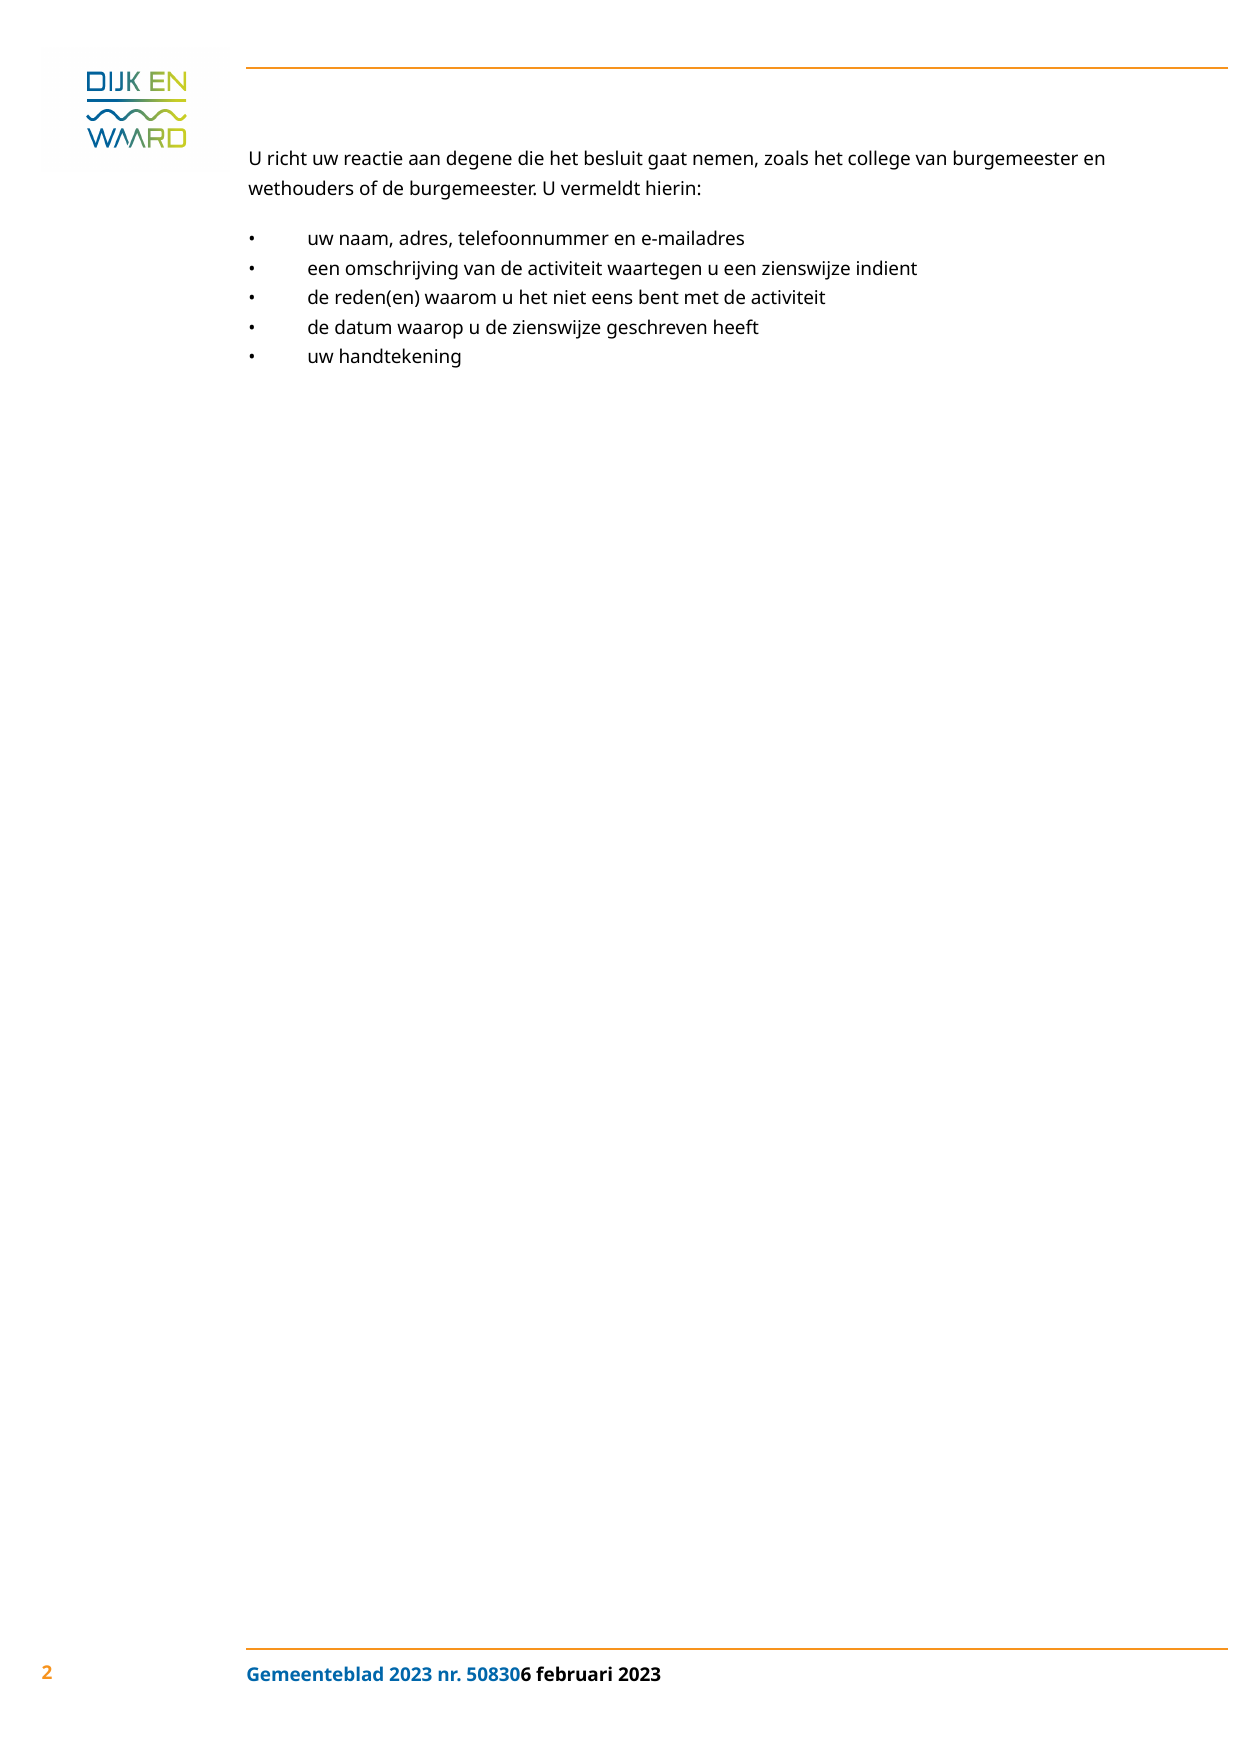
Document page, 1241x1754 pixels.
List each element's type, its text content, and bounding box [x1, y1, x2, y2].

list een omschrijving van de activiteit waartegen u een zienswijze indient [248, 255, 1152, 281]
text ﻿ [248, 474, 1152, 503]
list uw handtekening [248, 343, 1152, 369]
picture [41, 47, 231, 172]
list de datum waarop u de zienswijze geschreven heeft [248, 314, 1152, 340]
list de reden(en) waarom u het niet eens bent met de activiteit [248, 284, 1152, 310]
text U richt uw reactie aan degene die het besluit gaat nemen, zoals het college van burgemeester en wethouders of de burgemeester. U vermeldt hierin: [248, 145, 1152, 201]
list uw naam, adres, telefoonnummer en e-mailadres [248, 225, 1152, 251]
